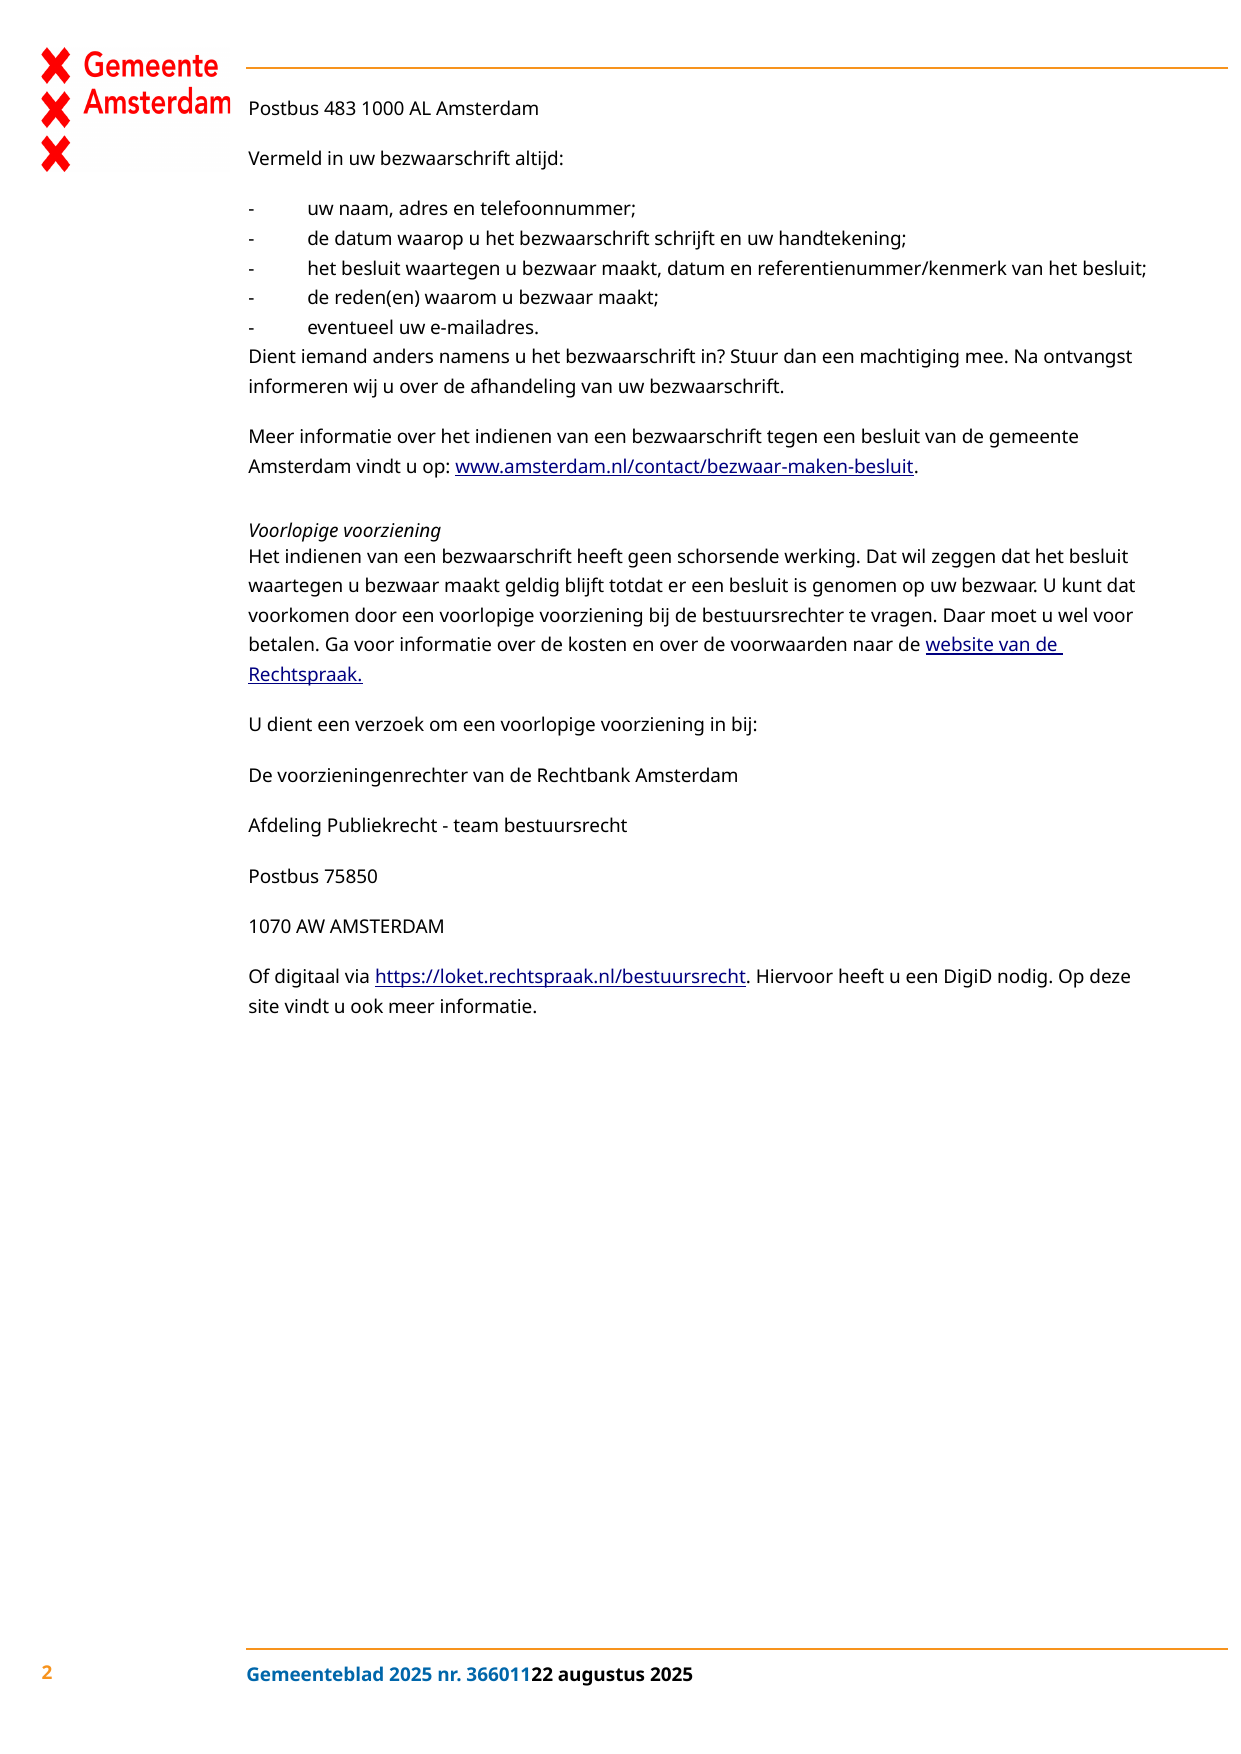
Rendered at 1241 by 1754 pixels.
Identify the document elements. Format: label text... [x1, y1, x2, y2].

text Of digitaal via https://loket.rechtspraak.nl/bestuursrecht. Hiervoor heeft u een DigiD nodig. Op deze site vindt u ook meer informatie. [248, 964, 1152, 1019]
text Postbus 483 1000 AL Amsterdam [248, 95, 1152, 121]
text Dient iemand anders namens u het bezwaarschrift in? Stuur dan een machtiging mee. Na ontvangst informeren wij u over de afhandeling van uw bezwaarschrift. [248, 343, 1152, 399]
text Het indienen van een bezwaarschrift heeft geen schorsende werking. Dat wil zeggen dat het besluit waartegen u bezwaar maakt geldig blijft totdat er een besluit is genomen op uw bezwaar. U kunt dat voorkomen door een voorlopige voorziening bij de bestuursrechter te vragen. Daar moet u wel voor betalen. Ga voor informatie over de kosten en over de voorwaarden naar de website van de Rechtspraak. [248, 543, 1152, 687]
picture [41, 47, 231, 172]
text Meer informatie over het indienen van een bezwaarschrift tegen een besluit van de gemeente Amsterdam vindt u op: www.amsterdam.nl/contact/bezwaar-maken-besluit. [248, 423, 1152, 479]
text De voorzieningenrechter van de Rechtbank Amsterdam [248, 762, 1152, 788]
text 1070 AW AMSTERDAM [248, 913, 1152, 939]
text Vermeld in uw bezwaarschrift altijd: [248, 145, 1152, 171]
text Afdeling Publiekrecht - team bestuursrecht [248, 812, 1152, 838]
text Postbus 75850 [248, 863, 1152, 888]
list de datum waarop u het bezwaarschrift schrijft en uw handtekening; [248, 225, 1152, 251]
list uw naam, adres en telefoonnummer; [248, 196, 1152, 221]
text U dient een verzoek om een voorlopige voorziening in bij: [248, 712, 1152, 737]
text Voorlopige voorziening [248, 517, 1152, 543]
list het besluit waartegen u bezwaar maakt, datum en referentienummer/kenmerk van het besluit; [248, 255, 1152, 281]
list eventueel uw e-mailadres. [248, 314, 1152, 340]
list de reden(en) waarom u bezwaar maakt; [248, 284, 1152, 310]
